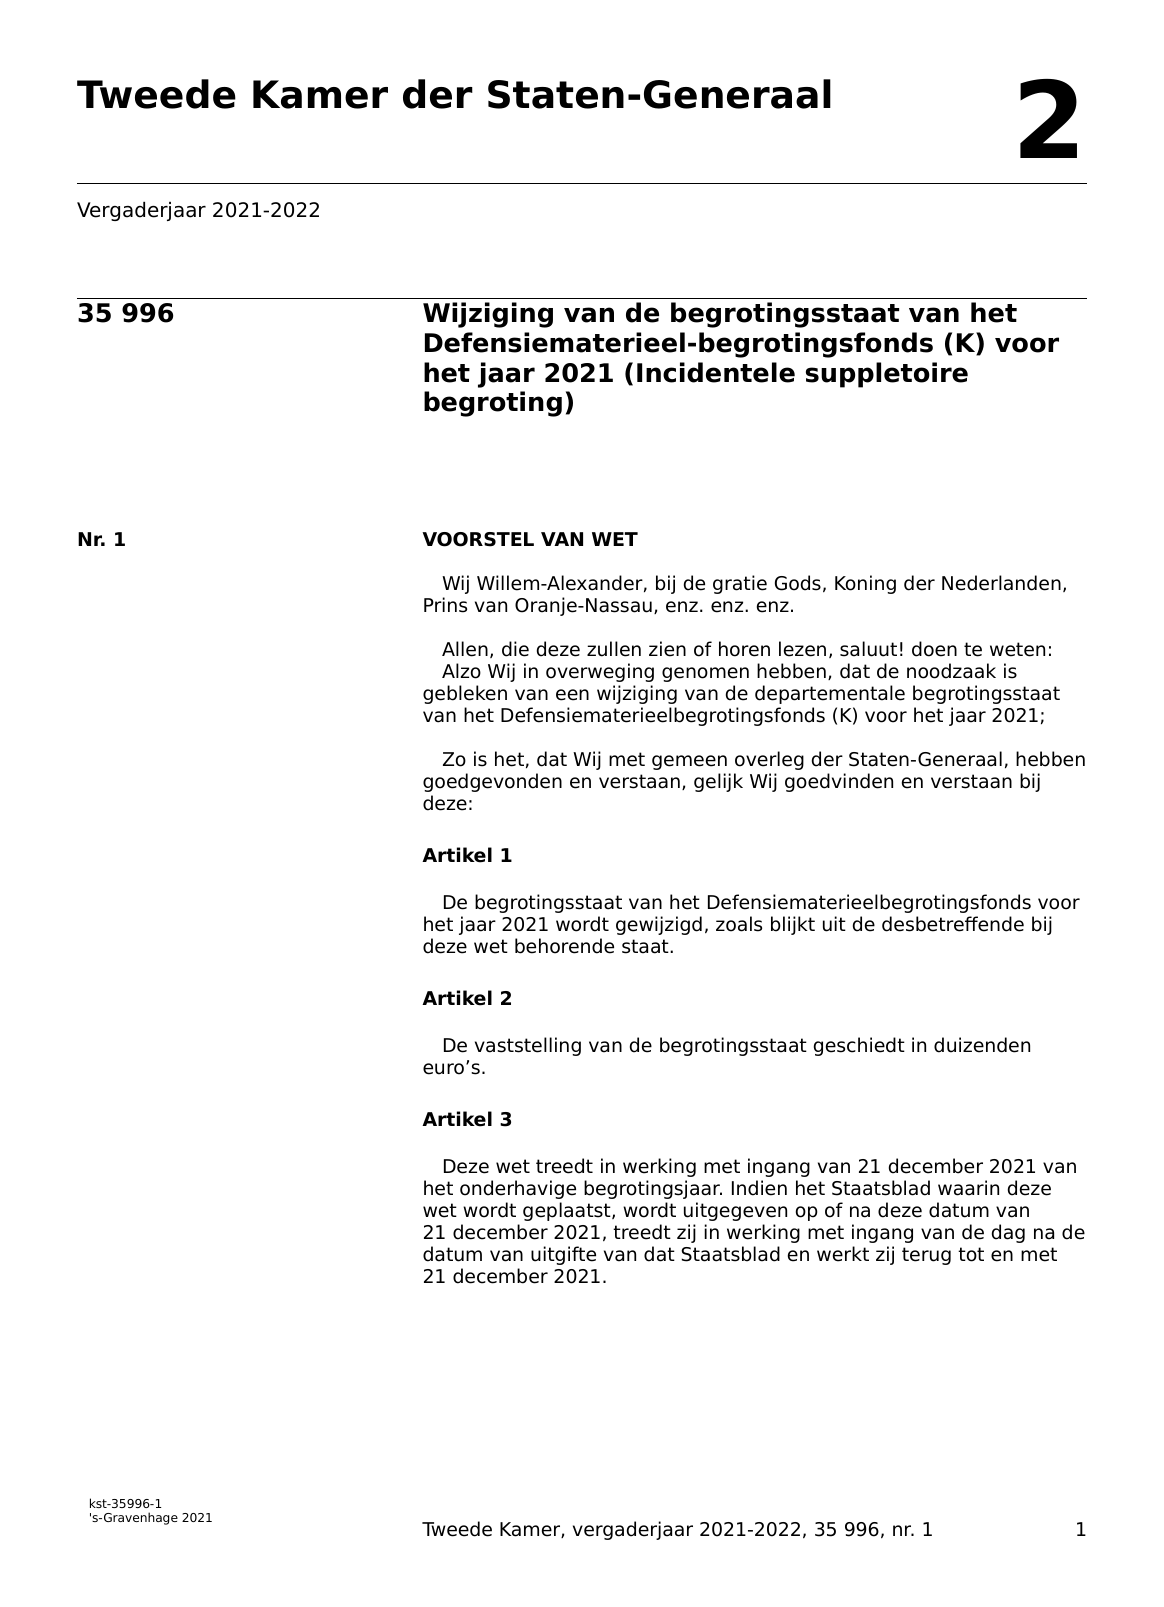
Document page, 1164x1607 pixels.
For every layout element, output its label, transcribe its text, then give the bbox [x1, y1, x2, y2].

table_header 2 [886, 59, 1087, 183]
text Wij Willem-Alexander, bij de gratie Gods, Koning der Nederlanden, Prins van Oranje-Nassau, enz. enz. enz. [422, 573, 1087, 617]
text kst-35996-1 [88, 1497, 323, 1511]
text De begrotingsstaat van het Defensiematerieelbegrotingsfonds voor het jaar 2021 wordt gewijzigd, zoals blijkt uit de desbetreffende bij deze wet behorende staat. [422, 892, 1087, 958]
text De vaststelling van de begrotingsstaat geschiedt in duizenden euro’s. [422, 1035, 1087, 1079]
subtitle Artikel 1 [422, 845, 1087, 867]
subtitle 35 996 Wijziging van de begrotingsstaat van het Defensiematerieel-begrotingsfonds (K) voor het jaar 2021 (Incidentele suppletoire begroting) [77, 299, 1087, 418]
text Deze wet treedt in werking met ingang van 21 december 2021 van het onderhavige begrotingsjaar. Indien het Staatsblad waarin deze wet wordt geplaatst, wordt uitgegeven op of na deze datum van 21 december 2021, treedt zij in werking met ingang van de dag na de datum van uitgifte van dat Staatsblad en werkt zij terug tot en met 21 december 2021. [422, 1156, 1087, 1288]
subtitle Artikel 2 [422, 988, 1087, 1010]
subtitle Nr. 1 VOORSTEL VAN WET [77, 529, 1087, 551]
text Zo is het, dat Wij met gemeen overleg der Staten-Generaal, hebben goedgevonden en verstaan, gelijk Wij goedvinden en verstaan bij deze: [422, 749, 1087, 815]
text 's-Gravenhage 2021 [88, 1511, 323, 1525]
table_header Tweede Kamer der Staten-Generaal [77, 59, 886, 183]
subtitle Artikel 3 [422, 1109, 1087, 1131]
text Alzo Wij in overweging genomen hebben, dat de noodzaak is gebleken van een wijziging van de departementale begrotingsstaat van het Defensiematerieelbegrotingsfonds (K) voor het jaar 2021; [422, 661, 1087, 727]
table_cell Vergaderjaar 2021-2022 [77, 184, 1087, 298]
text Allen, die deze zullen zien of horen lezen, saluut! doen te weten: [422, 639, 1087, 661]
